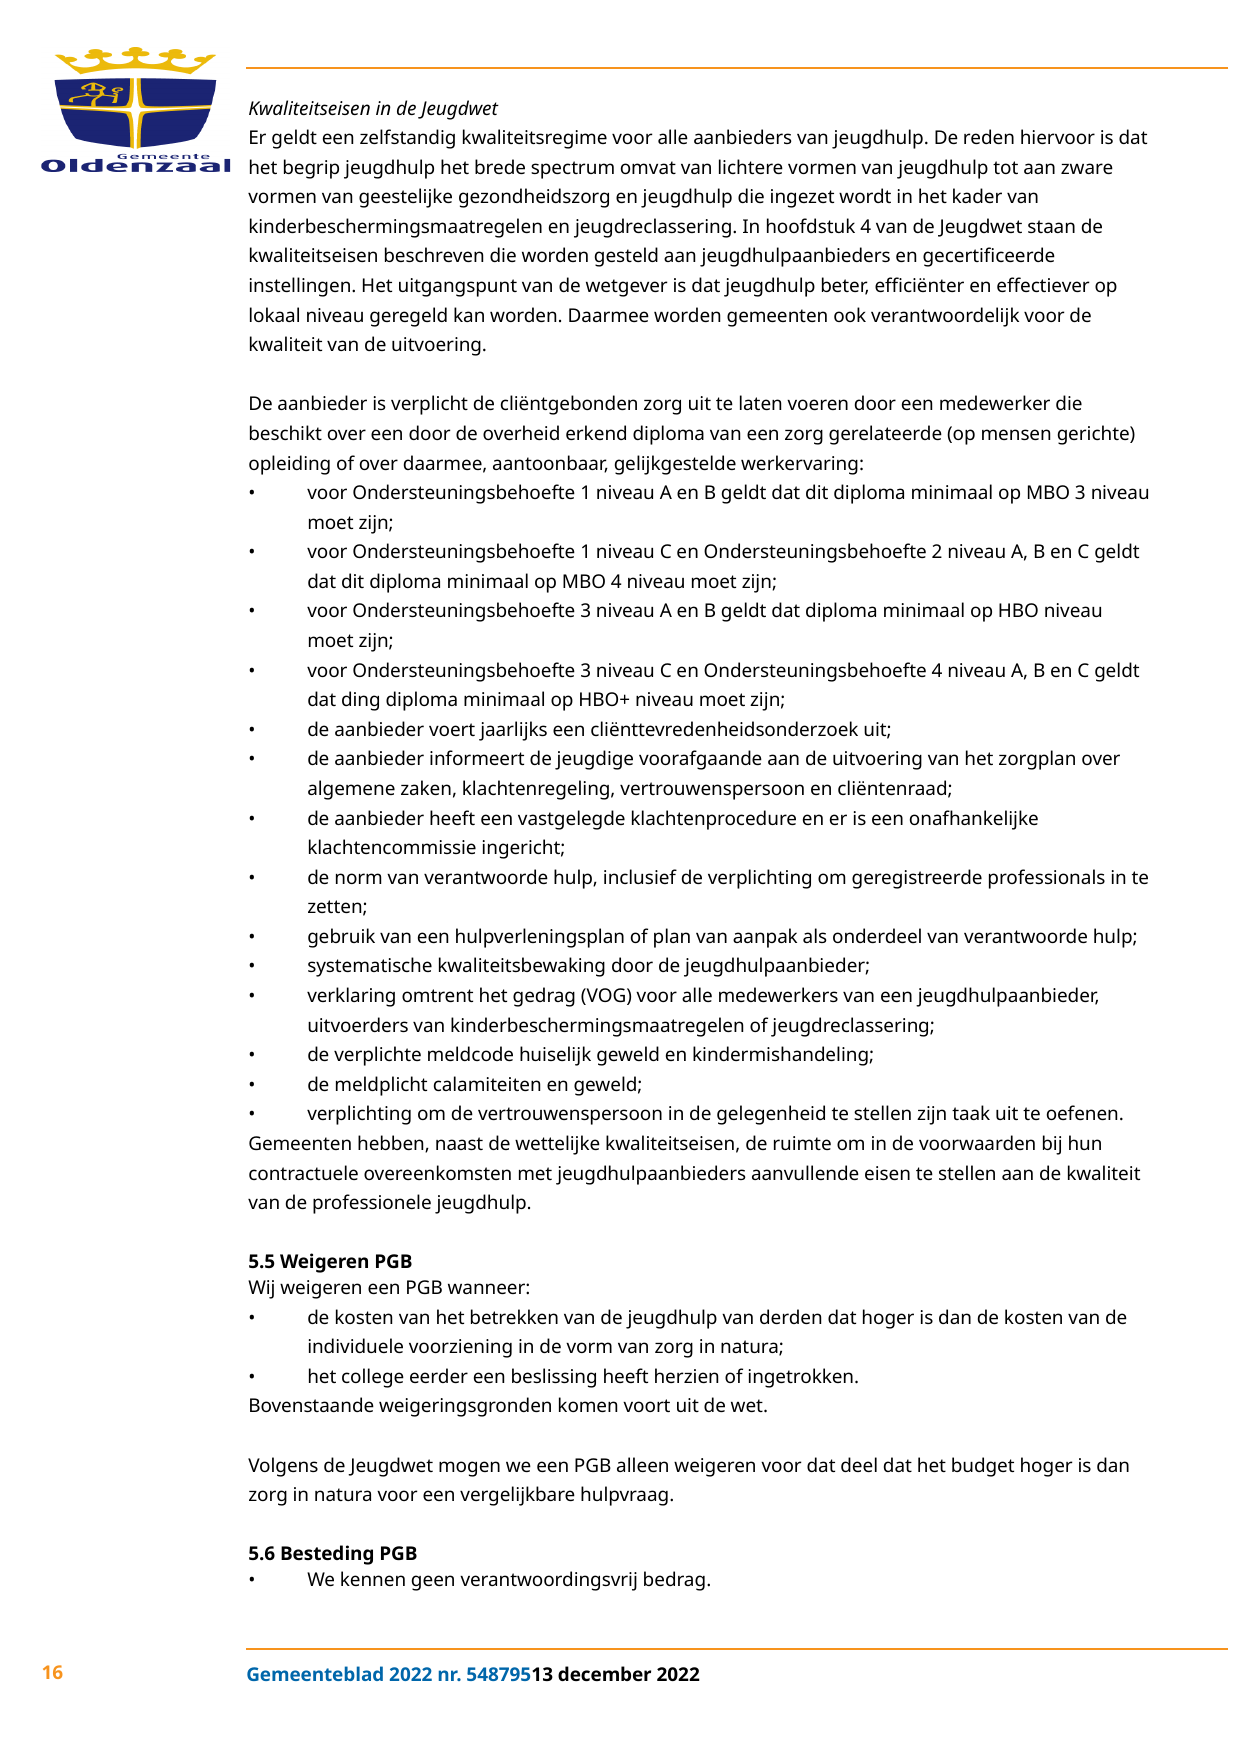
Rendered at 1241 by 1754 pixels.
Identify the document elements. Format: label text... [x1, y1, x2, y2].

list de kosten van het betrekken van de jeugdhulp van derden dat hoger is dan de kosten van de individuele voorziening in de vorm van zorg in natura; [248, 1304, 1152, 1359]
text Volgens de Jeugdwet mogen we een PGB alleen weigeren voor dat deel dat het budget hoger is dan zorg in natura voor een vergelijkbare hulpvraag. [248, 1452, 1152, 1507]
picture [41, 47, 231, 172]
text 5.5 Weigeren PGB [248, 1248, 1152, 1274]
list de aanbieder heeft een vastgelegde klachtenprocedure en er is een onafhankelijke klachtencommissie ingericht; [248, 805, 1152, 860]
list voor Ondersteuningsbehoefte 3 niveau A en B geldt dat diploma minimaal op HBO niveau moet zijn; [248, 598, 1152, 653]
list voor Ondersteuningsbehoefte 1 niveau C en Ondersteuningsbehoefte 2 niveau A, B en C geldt dat dit diploma minimaal op MBO 4 niveau moet zijn; [248, 538, 1152, 594]
list systematische kwaliteitsbewaking door de jeugdhulpaanbieder; [248, 953, 1152, 978]
list de meldplicht calamiteiten en geweld; [248, 1071, 1152, 1097]
text 5.6 Besteding PGB [248, 1541, 1152, 1566]
list de verplichte meldcode huiselijk geweld en kindermishandeling; [248, 1041, 1152, 1067]
list het college eerder een beslissing heeft herzien of ingetrokken. [248, 1363, 1152, 1389]
text Gemeenten hebben, naast de wettelijke kwaliteitseisen, de ruimte om in de voorwaarden bij hun contractuele overeenkomsten met jeugdhulpaanbieders aanvullende eisen te stellen aan de kwaliteit van de professionele jeugdhulp. [248, 1130, 1152, 1215]
text Bovenstaande weigeringsgronden komen voort uit de wet. [248, 1393, 1152, 1418]
list de aanbieder voert jaarlijks een cliënttevredenheidsonderzoek uit; [248, 716, 1152, 742]
text Er geldt een zelfstandig kwaliteitsregime voor alle aanbieders van jeugdhulp. De reden hiervoor is dat het begrip jeugdhulp het brede spectrum omvat van lichtere vormen van jeugdhulp tot aan zware vormen van geestelijke gezondheidszorg en jeugdhulp die ingezet wordt in het kader van kinderbeschermingsmaatregelen en jeugdreclassering. In hoofdstuk 4 van de Jeugdwet staan de kwaliteitseisen beschreven die worden gesteld aan jeugdhulpaanbieders en gecertificeerde instellingen. Het uitgangspunt van de wetgever is dat jeugdhulp beter, efficiënter en effectiever op lokaal niveau geregeld kan worden. Daarmee worden gemeenten ook verantwoordelijk voor de kwaliteit van de uitvoering. [248, 124, 1152, 357]
list voor Ondersteuningsbehoefte 1 niveau A en B geldt dat dit diploma minimaal op MBO 3 niveau moet zijn; [248, 479, 1152, 535]
list gebruik van een hulpverleningsplan of plan van aanpak als onderdeel van verantwoorde hulp; [248, 923, 1152, 949]
text Kwaliteitseisen in de Jeugdwet [248, 95, 1152, 121]
list voor Ondersteuningsbehoefte 3 niveau C en Ondersteuningsbehoefte 4 niveau A, B en C geldt dat ding diploma minimaal op HBO+ niveau moet zijn; [248, 657, 1152, 712]
list verklaring omtrent het gedrag (VOG) voor alle medewerkers van een jeugdhulpaanbieder, uitvoerders van kinderbeschermingsmaatregelen of jeugdreclassering; [248, 982, 1152, 1038]
text De aanbieder is verplicht de cliëntgebonden zorg uit te laten voeren door een medewerker die beschikt over een door de overheid erkend diploma van een zorg gerelateerde (op mensen gerichte) opleiding of over daarmee, aantoonbaar, gelijkgestelde werkervaring: [248, 391, 1152, 476]
list de norm van verantwoorde hulp, inclusief de verplichting om geregistreerde professionals in te zetten; [248, 864, 1152, 919]
text Wij weigeren een PGB wanneer: [248, 1274, 1152, 1300]
list de aanbieder informeert de jeugdige voorafgaande aan de uitvoering van het zorgplan over algemene zaken, klachtenregeling, vertrouwenspersoon en cliëntenraad; [248, 746, 1152, 801]
list We kennen geen verantwoordingsvrij bedrag. [248, 1566, 1152, 1592]
list verplichting om de vertrouwenspersoon in de gelegenheid te stellen zijn taak uit te oefenen. [248, 1101, 1152, 1126]
